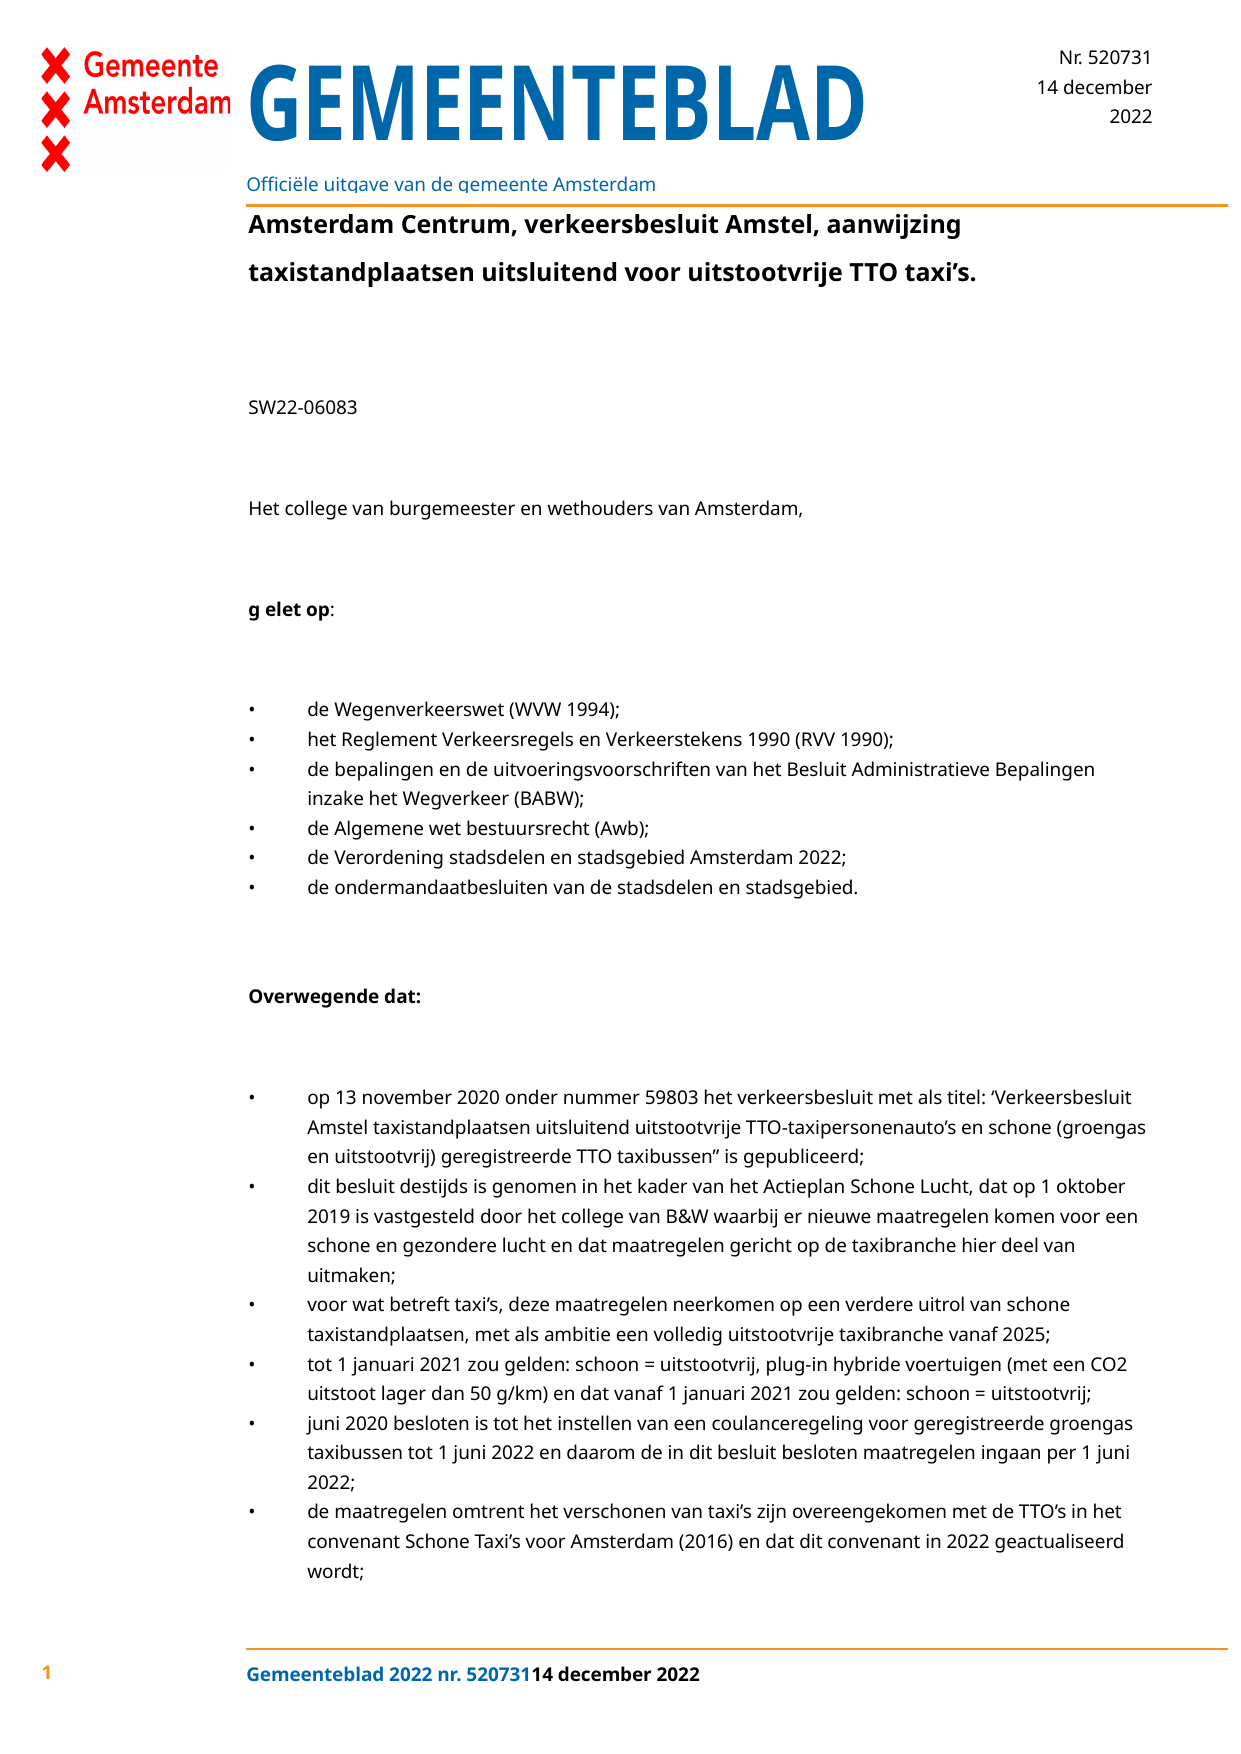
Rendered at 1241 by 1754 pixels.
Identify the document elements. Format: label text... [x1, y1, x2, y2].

list de bepalingen en de uitvoeringsvoorschriften van het Besluit Administratieve Bepalingen inzake het Wegverkeer (BABW); [248, 756, 1152, 811]
list tot 1 januari 2021 zou gelden: schoon = uitstootvrij, plug-in hybride voertuigen (met een CO2 uitstoot lager dan 50 g/km) en dat vanaf 1 januari 2021 zou gelden: schoon = uitstootvrij; [248, 1351, 1152, 1406]
text Overwegende dat: [248, 984, 1152, 1009]
text Amsterdam Centrum, verkeersbesluit Amstel, aanwijzing taxistandplaatsen uitsluitend voor uitstootvrije TTO taxi’s. [248, 207, 1152, 288]
picture [41, 47, 231, 172]
text Het college van burgemeester en wethouders van Amsterdam, [248, 495, 1152, 521]
list dit besluit destijds is genomen in het kader van het Actieplan Schone Lucht, dat op 1 oktober 2019 is vastgesteld door het college van B&W waarbij er nieuwe maatregelen komen voor een schone en gezondere lucht en dat maatregelen gericht op de taxibranche hier deel van uitmaken; [248, 1173, 1152, 1288]
list de Wegenverkeerswet (WVW 1994); [248, 697, 1152, 722]
list het Reglement Verkeersregels en Verkeerstekens 1990 (RVV 1990); [248, 726, 1152, 752]
list juni 2020 besloten is tot het instellen van een coulanceregeling voor geregistreerde groengas taxibussen tot 1 juni 2022 en daarom de in dit besluit besloten maatregelen ingaan per 1 juni 2022; [248, 1410, 1152, 1495]
list de Algemene wet bestuursrecht (Awb); [248, 815, 1152, 841]
list op 13 november 2020 onder nummer 59803 het verkeersbesluit met als titel: ‘Verkeersbesluit Amstel taxistandplaatsen uitsluitend uitstootvrije TTO-taxipersonenauto’s en schone (groengas en uitstootvrij) geregistreerde TTO taxibussen” is gepubliceerd; [248, 1084, 1152, 1169]
list de Verordening stadsdelen en stadsgebied Amsterdam 2022; [248, 844, 1152, 870]
list de ondermandaatbesluiten van de stadsdelen en stadsgebied. [248, 874, 1152, 900]
list de maatregelen omtrent het verschonen van taxi’s zijn overeengekomen met de TTO’s in het convenant Schone Taxi’s voor Amsterdam (2016) en dat dit convenant in 2022 geactualiseerd wordt; [248, 1499, 1152, 1583]
text g elet op: [248, 596, 1152, 621]
list voor wat betreft taxi’s, deze maatregelen neerkomen op een verdere uitrol van schone taxistandplaatsen, met als ambitie een volledig uitstootvrije taxibranche vanaf 2025; [248, 1292, 1152, 1347]
text SW22-06083 [248, 394, 1152, 420]
